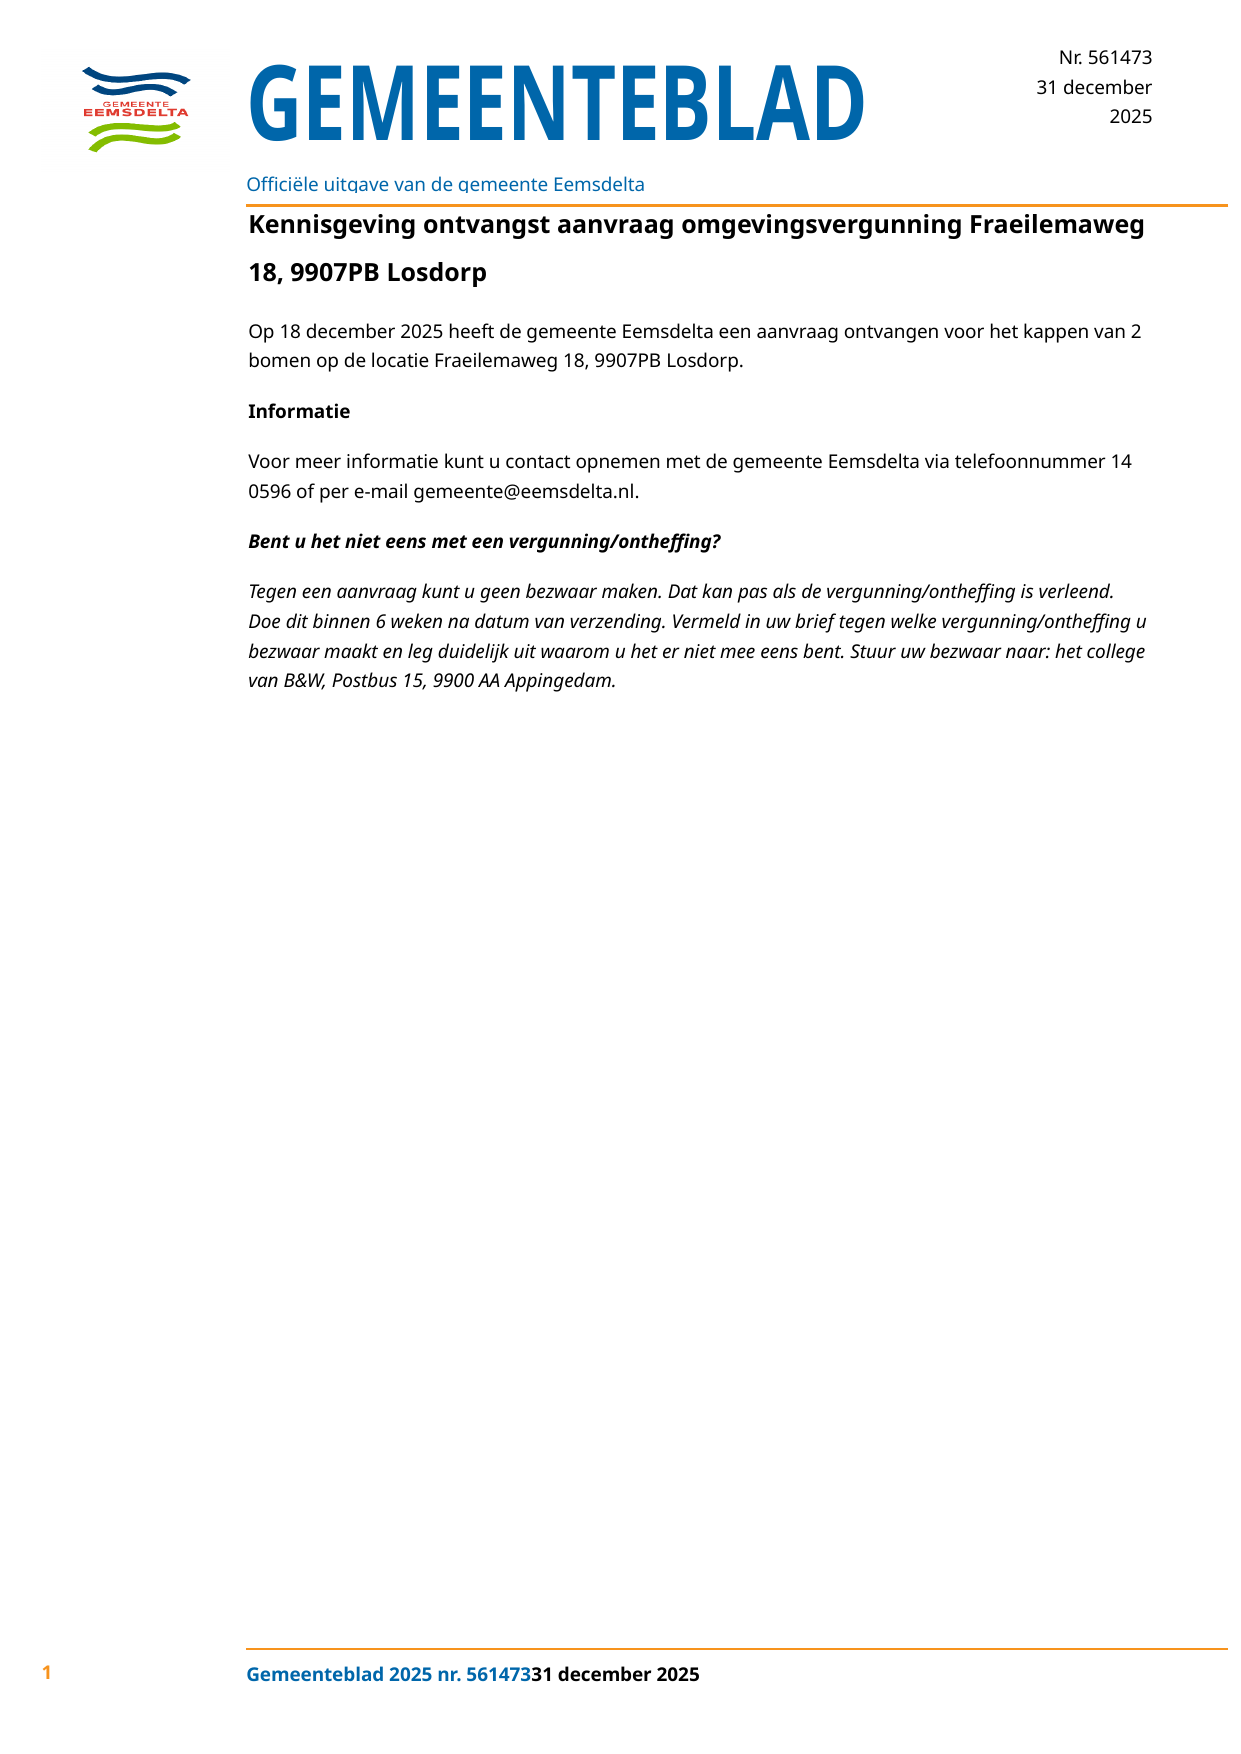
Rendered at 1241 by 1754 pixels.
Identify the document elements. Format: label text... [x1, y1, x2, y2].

text Tegen een aanvraag kunt u geen bezwaar maken. Dat kan pas als de vergunning/ontheffing is verleend. Doe dit binnen 6 weken na datum van verzending. Vermeld in uw brief tegen welke vergunning/ontheffing u bezwaar maakt en leg duidelijk uit waarom u het er niet mee eens bent. Stuur uw bezwaar naar: het college van B&W, Postbus 15, 9900 AA Appingedam. [248, 579, 1152, 693]
text Informatie [248, 398, 1152, 424]
text Bent u het niet eens met een vergunning/ontheffing? [248, 528, 1152, 554]
picture [41, 47, 231, 172]
text Op 18 december 2025 heeft de gemeente Eemsdelta een aanvraag ontvangen voor het kappen van 2 bomen op de locatie Fraeilemaweg 18, 9907PB Losdorp. [248, 318, 1152, 373]
text Kennisgeving ontvangst aanvraag omgevingsvergunning Fraeilemaweg 18, 9907PB Losdorp [248, 207, 1152, 288]
text Voor meer informatie kunt u contact opnemen met de gemeente Eemsdelta via telefoonnummer 14 0596 of per e-mail gemeente@eemsdelta.nl. [248, 448, 1152, 504]
